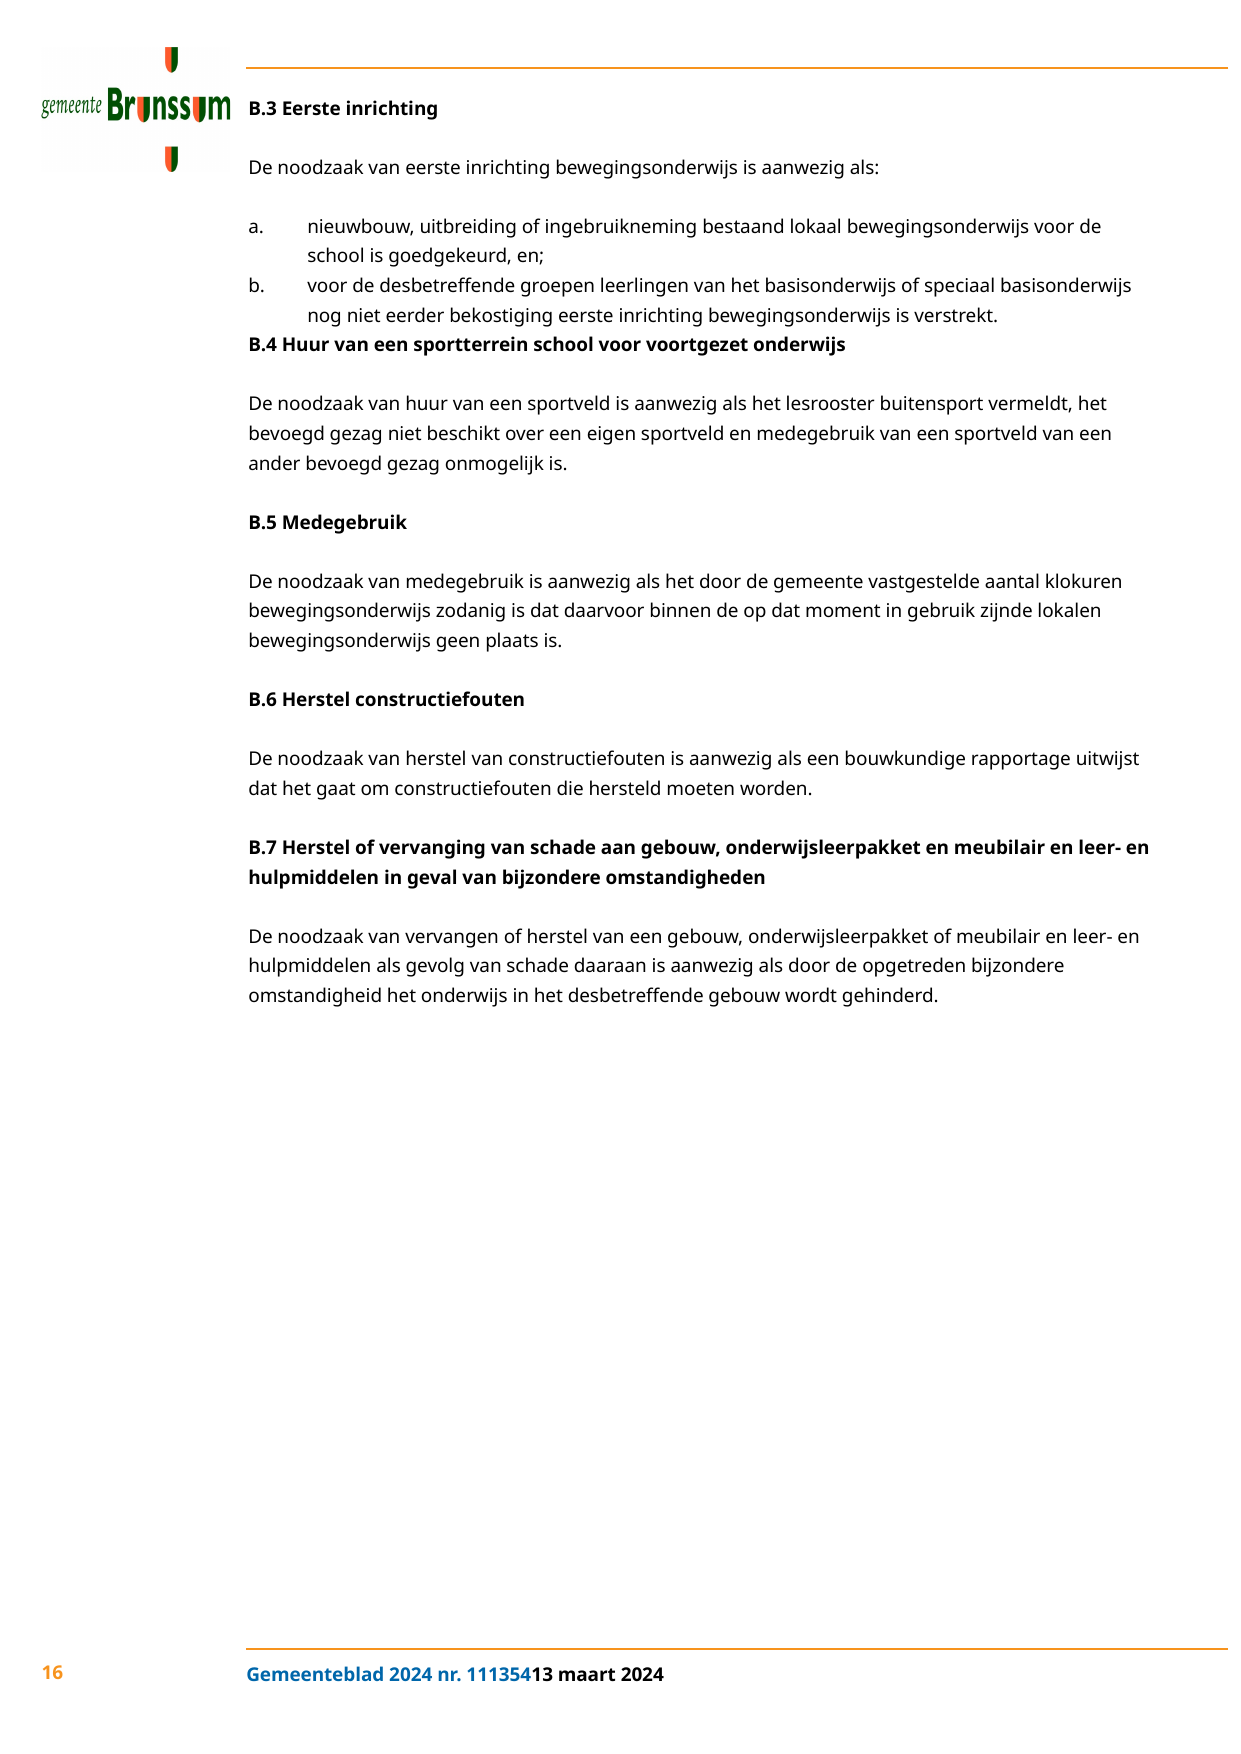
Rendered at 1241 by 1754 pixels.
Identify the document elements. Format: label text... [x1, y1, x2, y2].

picture [41, 47, 231, 172]
text De noodzaak van medegebruik is aanwezig als het door de gemeente vastgestelde aantal klokuren bewegingsonderwijs zodanig is dat daarvoor binnen de op dat moment in gebruik zijnde lokalen bewegingsonderwijs geen plaats is. [248, 568, 1152, 653]
text B.6 Herstel constructiefouten [248, 686, 1152, 712]
text B.3 Eerste inrichting [248, 95, 1152, 121]
text B.5 Medegebruik [248, 509, 1152, 535]
text De noodzaak van huur van een sportveld is aanwezig als het lesrooster buitensport vermeldt, het bevoegd gezag niet beschikt over een eigen sportveld en medegebruik van een sportveld van een ander bevoegd gezag onmogelijk is. [248, 391, 1152, 476]
list nieuwbouw, uitbreiding of ingebruikneming bestaand lokaal bewegingsonderwijs voor de school is goedgekeurd, en; [248, 213, 1152, 268]
text De noodzaak van vervangen of herstel van een gebouw, onderwijsleerpakket of meubilair en leer- en hulpmiddelen als gevolg van schade daaraan is aanwezig als door de opgetreden bijzondere omstandigheid het onderwijs in het desbetreffende gebouw wordt gehinderd. [248, 923, 1152, 1008]
text B.4 Huur van een sportterrein school voor voortgezet onderwijs [248, 331, 1152, 357]
text B.7 Herstel of vervanging van schade aan gebouw, onderwijsleerpakket en meubilair en leer- en hulpmiddelen in geval van bijzondere omstandigheden [248, 834, 1152, 890]
list voor de desbetreffende groepen leerlingen van het basisonderwijs of speciaal basisonderwijs nog niet eerder bekostiging eerste inrichting bewegingsonderwijs is verstrekt. [248, 272, 1152, 328]
text De noodzaak van eerste inrichting bewegingsonderwijs is aanwezig als: [248, 154, 1152, 180]
text De noodzaak van herstel van constructiefouten is aanwezig als een bouwkundige rapportage uitwijst dat het gaat om constructiefouten die hersteld moeten worden. [248, 746, 1152, 801]
